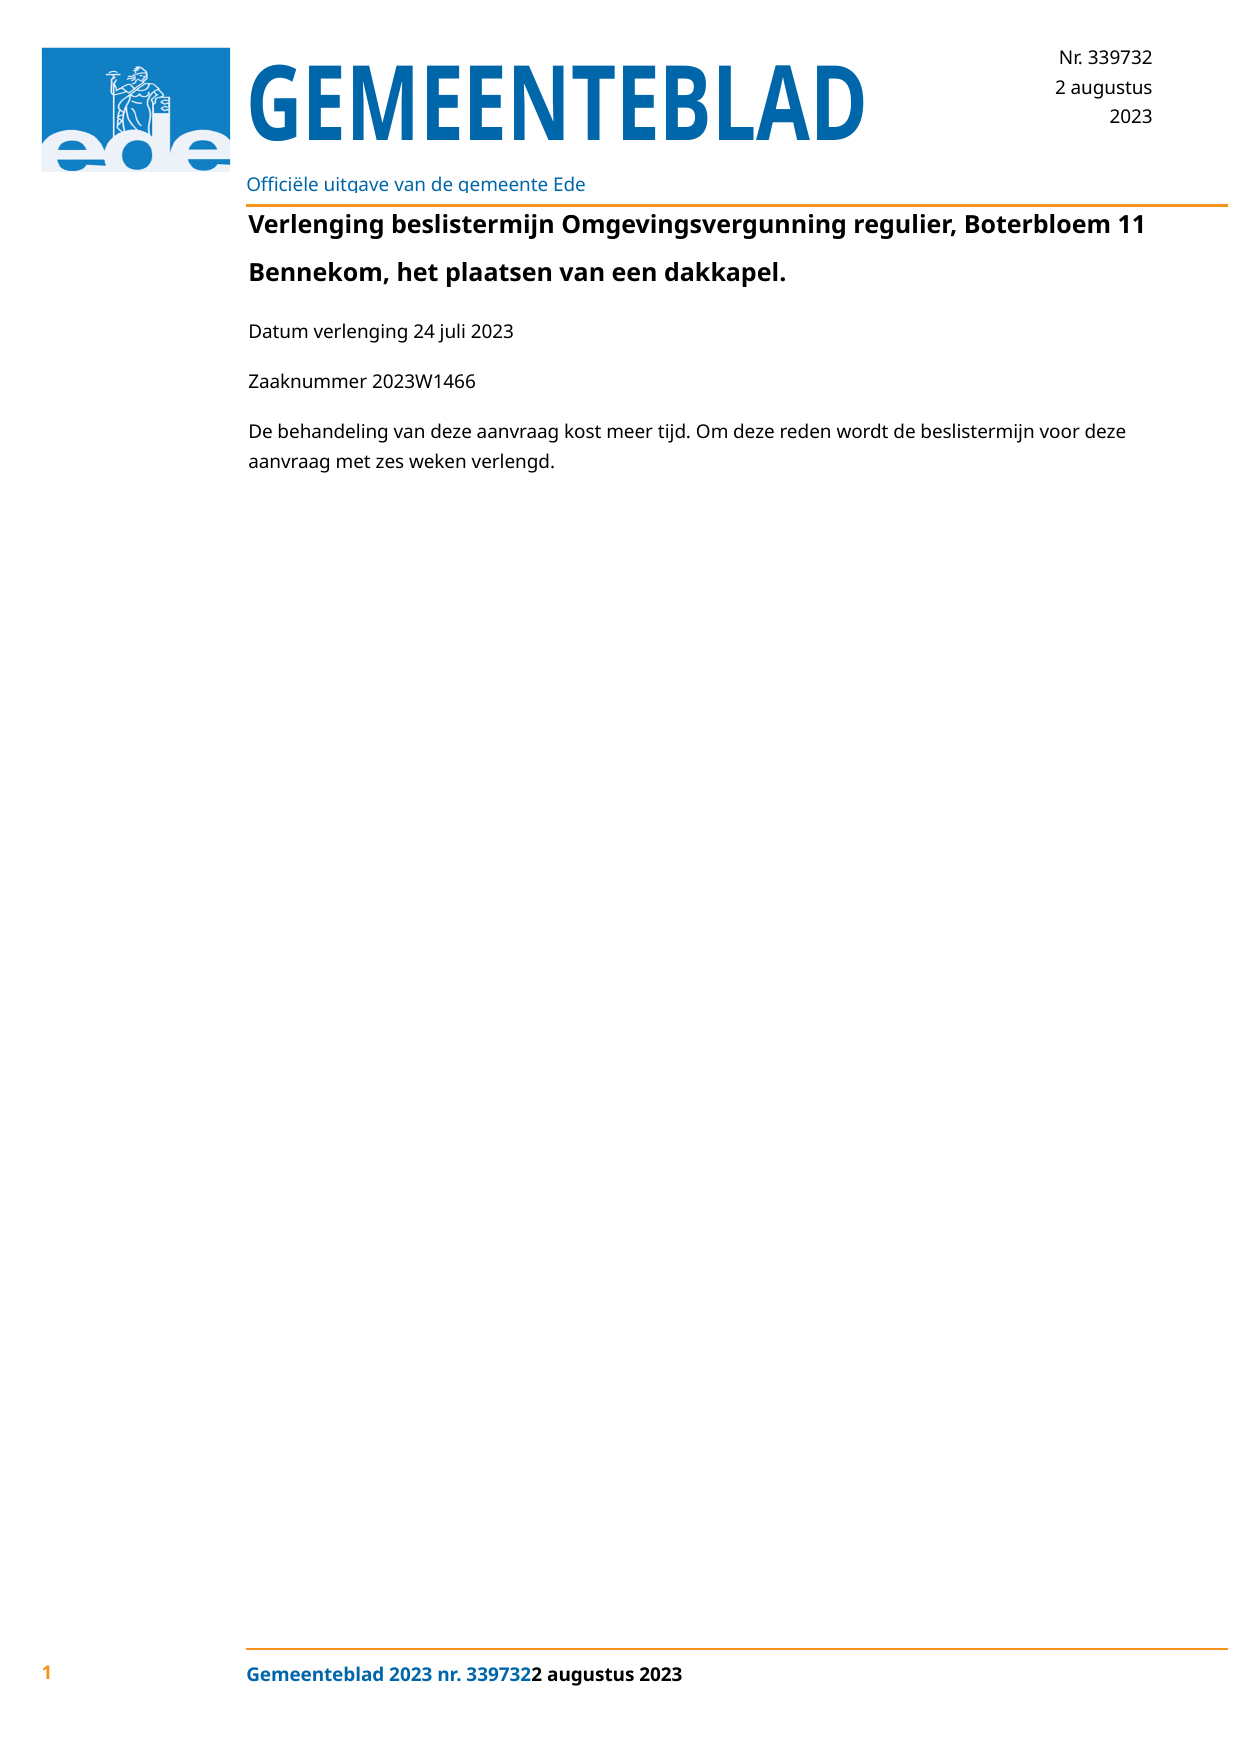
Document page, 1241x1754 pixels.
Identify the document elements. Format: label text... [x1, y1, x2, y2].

text Datum verlenging 24 juli 2023 [248, 318, 1152, 344]
text Zaaknummer 2023W1466 [248, 368, 1152, 394]
text Verlenging beslistermijn Omgevingsvergunning regulier, Boterbloem 11 Bennekom, het plaatsen van een dakkapel. [248, 207, 1152, 288]
text De behandeling van deze aanvraag kost meer tijd. Om deze reden wordt de beslistermijn voor deze aanvraag met zes weken verlengd. [248, 419, 1152, 474]
picture [41, 47, 231, 172]
